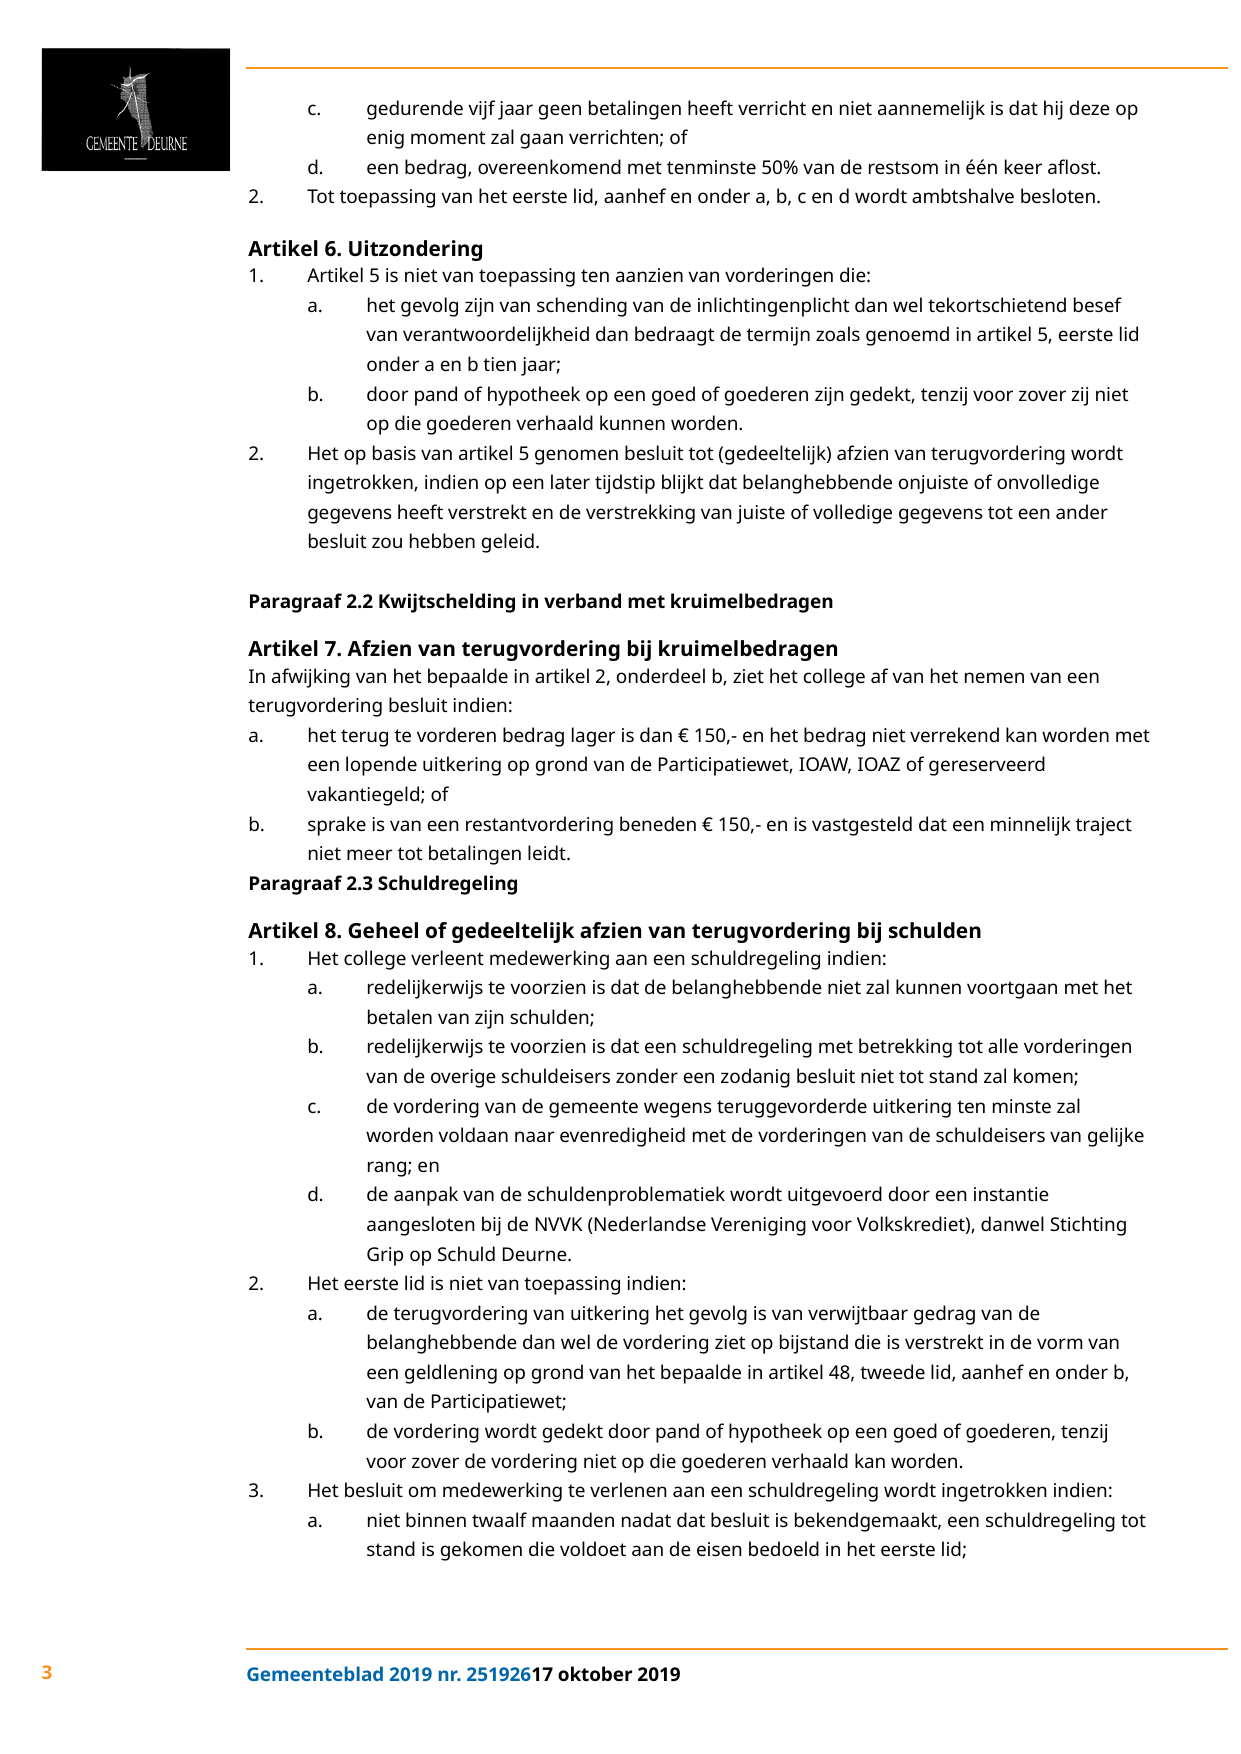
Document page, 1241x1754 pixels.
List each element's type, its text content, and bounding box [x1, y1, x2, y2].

list Het op basis van artikel 5 genomen besluit tot (gedeeltelijk) afzien van terugvordering wordt ingetrokken, indien op een later tijdstip blijkt dat belanghebbende onjuiste of onvolledige gegevens heeft verstrekt en de verstrekking van juiste of volledige gegevens tot een ander besluit zou hebben geleid. [248, 440, 1152, 554]
text Artikel 6. Uitzondering [248, 234, 1152, 262]
list Tot toepassing van het eerste lid, aanhef en onder a, b, c en d wordt ambtshalve besloten. [248, 183, 1152, 209]
list de aanpak van de schuldenproblematiek wordt uitgevoerd door een instantie aangesloten bij de NVVK (Nederlandse Vereniging voor Volkskrediet), danwel Stichting Grip op Schuld Deurne. [307, 1182, 1152, 1266]
list het gevolg zijn van schending van de inlichtingenplicht dan wel tekortschietend besef van verantwoordelijkheid dan bedraagt de termijn zoals genoemd in artikel 5, eerste lid onder a en b tien jaar; [307, 292, 1152, 377]
list Het college verleent medewerking aan een schuldregeling indien: [248, 945, 1152, 971]
text Paragraaf 2.2 Kwijtschelding in verband met kruimelbedragen [248, 588, 1152, 613]
text Paragraaf 2.3 Schuldregeling [248, 870, 1152, 896]
list het terug te vorderen bedrag lager is dan € 150,- en het bedrag niet verrekend kan worden met een lopende uitkering op grond van de Participatiewet, IOAW, IOAZ of gereserveerd vakantiegeld; of [248, 722, 1152, 807]
picture [41, 47, 231, 172]
text Artikel 8. Geheel of gedeeltelijk afzien van terugvordering bij schulden [248, 916, 1152, 945]
list door pand of hypotheek op een goed of goederen zijn gedekt, tenzij voor zover zij niet op die goederen verhaald kunnen worden. [307, 381, 1152, 436]
list een bedrag, overeenkomend met tenminste 50% van de restsom in één keer aflost. [307, 154, 1152, 180]
list redelijkerwijs te voorzien is dat de belanghebbende niet zal kunnen voortgaan met het betalen van zijn schulden; [307, 974, 1152, 1030]
list de vordering wordt gedekt door pand of hypotheek op een goed of goederen, tenzij voor zover de vordering niet op die goederen verhaald kan worden. [307, 1418, 1152, 1473]
list Het eerste lid is niet van toepassing indien: [248, 1270, 1152, 1296]
text In afwijking van het bepaalde in artikel 2, onderdeel b, ziet het college af van het nemen van een terugvordering besluit indien: [248, 663, 1152, 718]
list Artikel 5 is niet van toepassing ten aanzien van vorderingen die: [248, 262, 1152, 288]
list redelijkerwijs te voorzien is dat een schuldregeling met betrekking tot alle vorderingen van de overige schuldeisers zonder een zodanig besluit niet tot stand zal komen; [307, 1034, 1152, 1089]
list sprake is van een restantvordering beneden € 150,- en is vastgesteld dat een minnelijk traject niet meer tot betalingen leidt. [248, 811, 1152, 866]
text Artikel 7. Afzien van terugvordering bij kruimelbedragen [248, 634, 1152, 663]
list Het besluit om medewerking te verlenen aan een schuldregeling wordt ingetrokken indien: [248, 1477, 1152, 1503]
list de terugvordering van uitkering het gevolg is van verwijtbaar gedrag van de belanghebbende dan wel de vordering ziet op bijstand die is verstrekt in de vorm van een geldlening op grond van het bepaalde in artikel 48, tweede lid, aanhef en onder b, van de Participatiewet; [307, 1300, 1152, 1414]
list niet binnen twaalf maanden nadat dat besluit is bekendgemaakt, een schuldregeling tot stand is gekomen die voldoet aan de eisen bedoeld in het eerste lid; [307, 1507, 1152, 1562]
list de vordering van de gemeente wegens teruggevorderde uitkering ten minste zal worden voldaan naar evenredigheid met de vorderingen van de schuldeisers van gelijke rang; en [307, 1093, 1152, 1178]
list gedurende vijf jaar geen betalingen heeft verricht en niet aannemelijk is dat hij deze op enig moment zal gaan verrichten; of [307, 95, 1152, 150]
